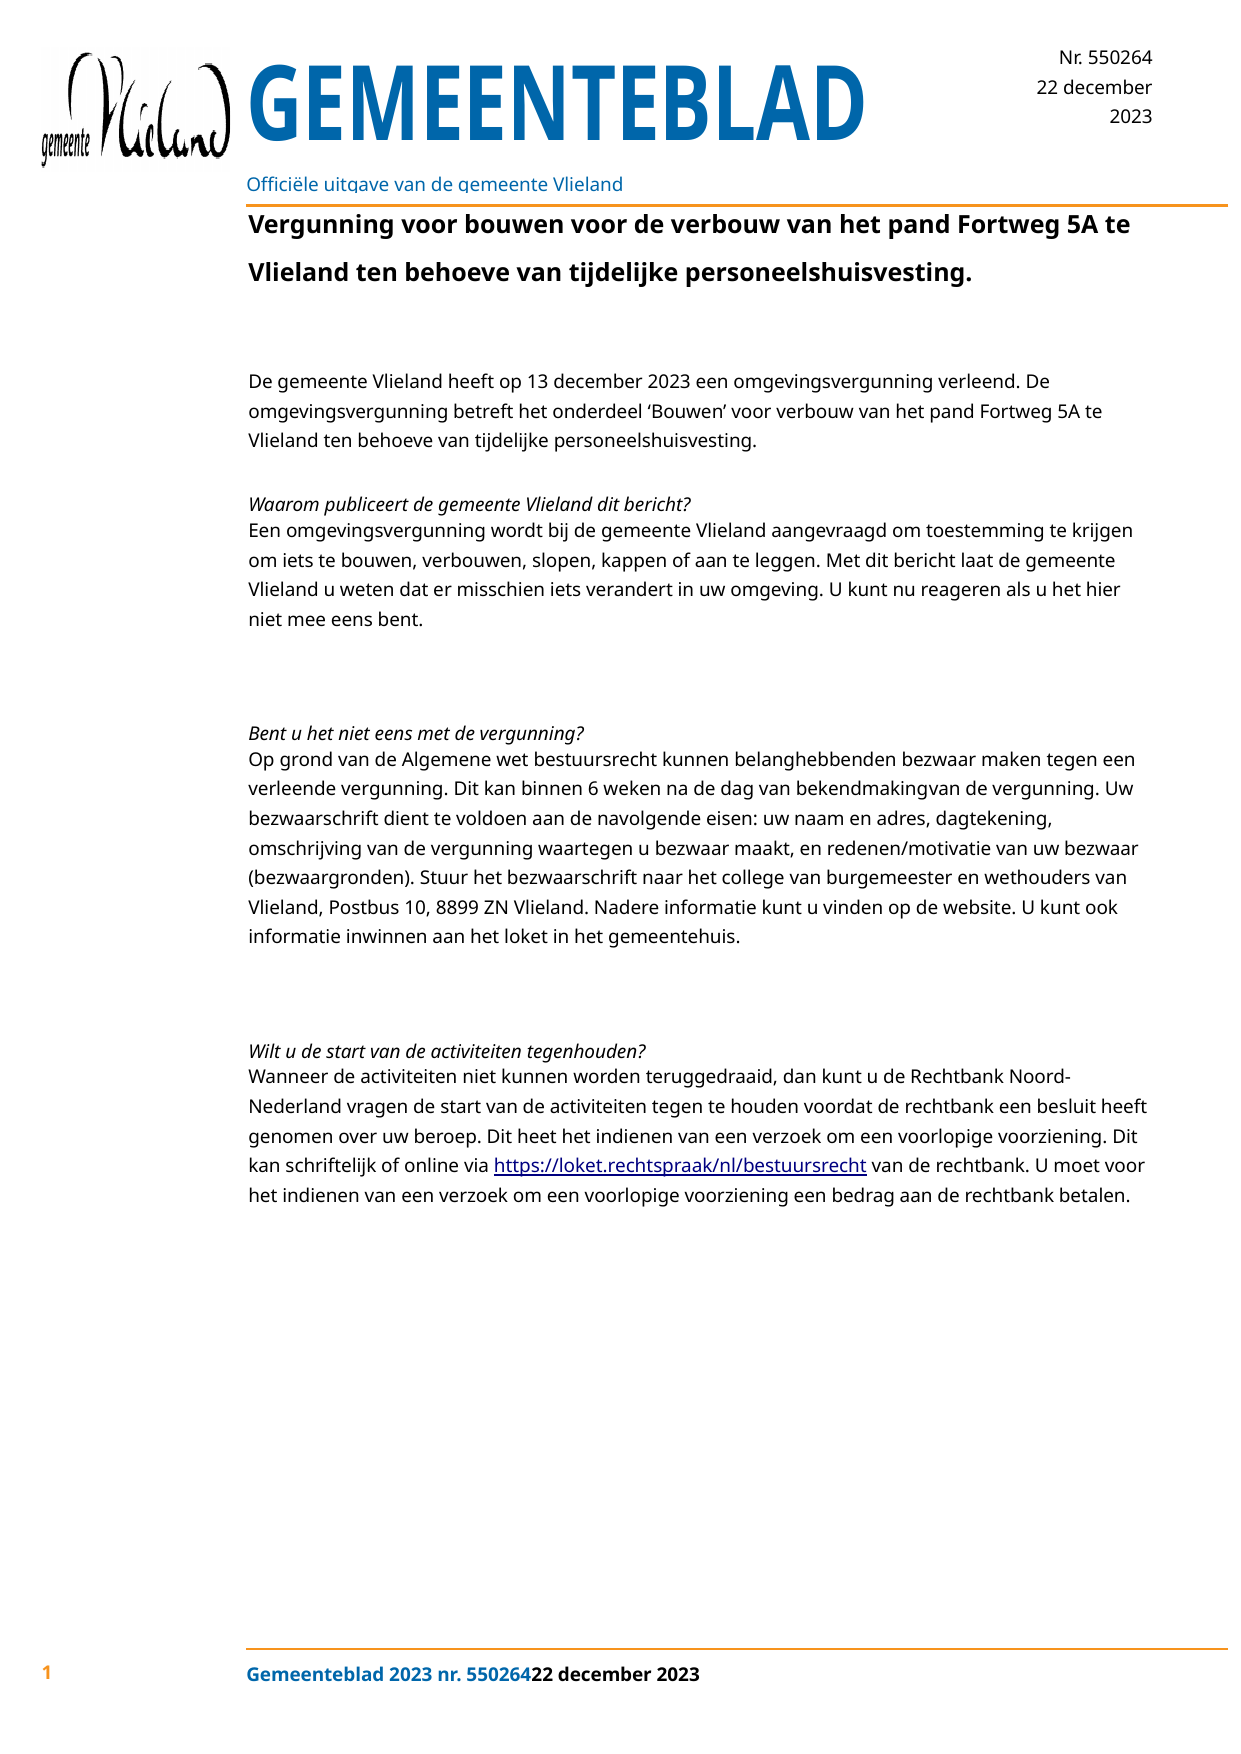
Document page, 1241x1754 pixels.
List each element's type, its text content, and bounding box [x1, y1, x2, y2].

picture [41, 47, 231, 172]
text Op grond van de Algemene wet bestuursrecht kunnen belanghebbenden bezwaar maken tegen een verleende vergunning. Dit kan binnen 6 weken na de dag van bekendmakingvan de vergunning. Uw bezwaarschrift dient te voldoen aan de navolgende eisen: uw naam en adres, dagtekening, omschrijving van de vergunning waartegen u bezwaar maakt, en redenen/motivatie van uw bezwaar (bezwaargronden). Stuur het bezwaarschrift naar het college van burgemeester en wethouders van Vlieland, Postbus 10, 8899 ZN Vlieland. Nadere informatie kunt u vinden op de website. U kunt ook informatie inwinnen aan het loket in het gemeentehuis. [248, 746, 1152, 949]
text Een omgevingsvergunning wordt bij de gemeente Vlieland aangevraagd om toestemming te krijgen om iets te bouwen, verbouwen, slopen, kappen of aan te leggen. Met dit bericht laat de gemeente Vlieland u weten dat er misschien iets verandert in uw omgeving. U kunt nu reageren als u het hier niet mee eens bent. [248, 517, 1152, 632]
text Wanneer de activiteiten niet kunnen worden teruggedraaid, dan kunt u de Rechtbank Noord-Nederland vragen de start van de activiteiten tegen te houden voordat de rechtbank een besluit heeft genomen over uw beroep. Dit heet het indienen van een verzoek om een voorlopige voorziening. Dit kan schriftelijk of online via https://loket.rechtspraak/nl/bestuursrecht van de rechtbank. U moet voor het indienen van een verzoek om een voorlopige voorziening een bedrag aan de rechtbank betalen. [248, 1064, 1152, 1208]
text Vergunning voor bouwen voor de verbouw van het pand Fortweg 5A te Vlieland ten behoeve van tijdelijke personeelshuisvesting. [248, 207, 1152, 288]
text Wilt u de start van de activiteiten tegenhouden? [248, 1038, 1152, 1064]
text Bent u het niet eens met de vergunning? [248, 720, 1152, 746]
text De gemeente Vlieland heeft op 13 december 2023 een omgevingsvergunning verleend. De omgevingsvergunning betreft het onderdeel ‘Bouwen’ voor verbouw van het pand Fortweg 5A te Vlieland ten behoeve van tijdelijke personeelshuisvesting. [248, 368, 1152, 453]
text Waarom publiceert de gemeente Vlieland dit bericht? [248, 491, 1152, 517]
